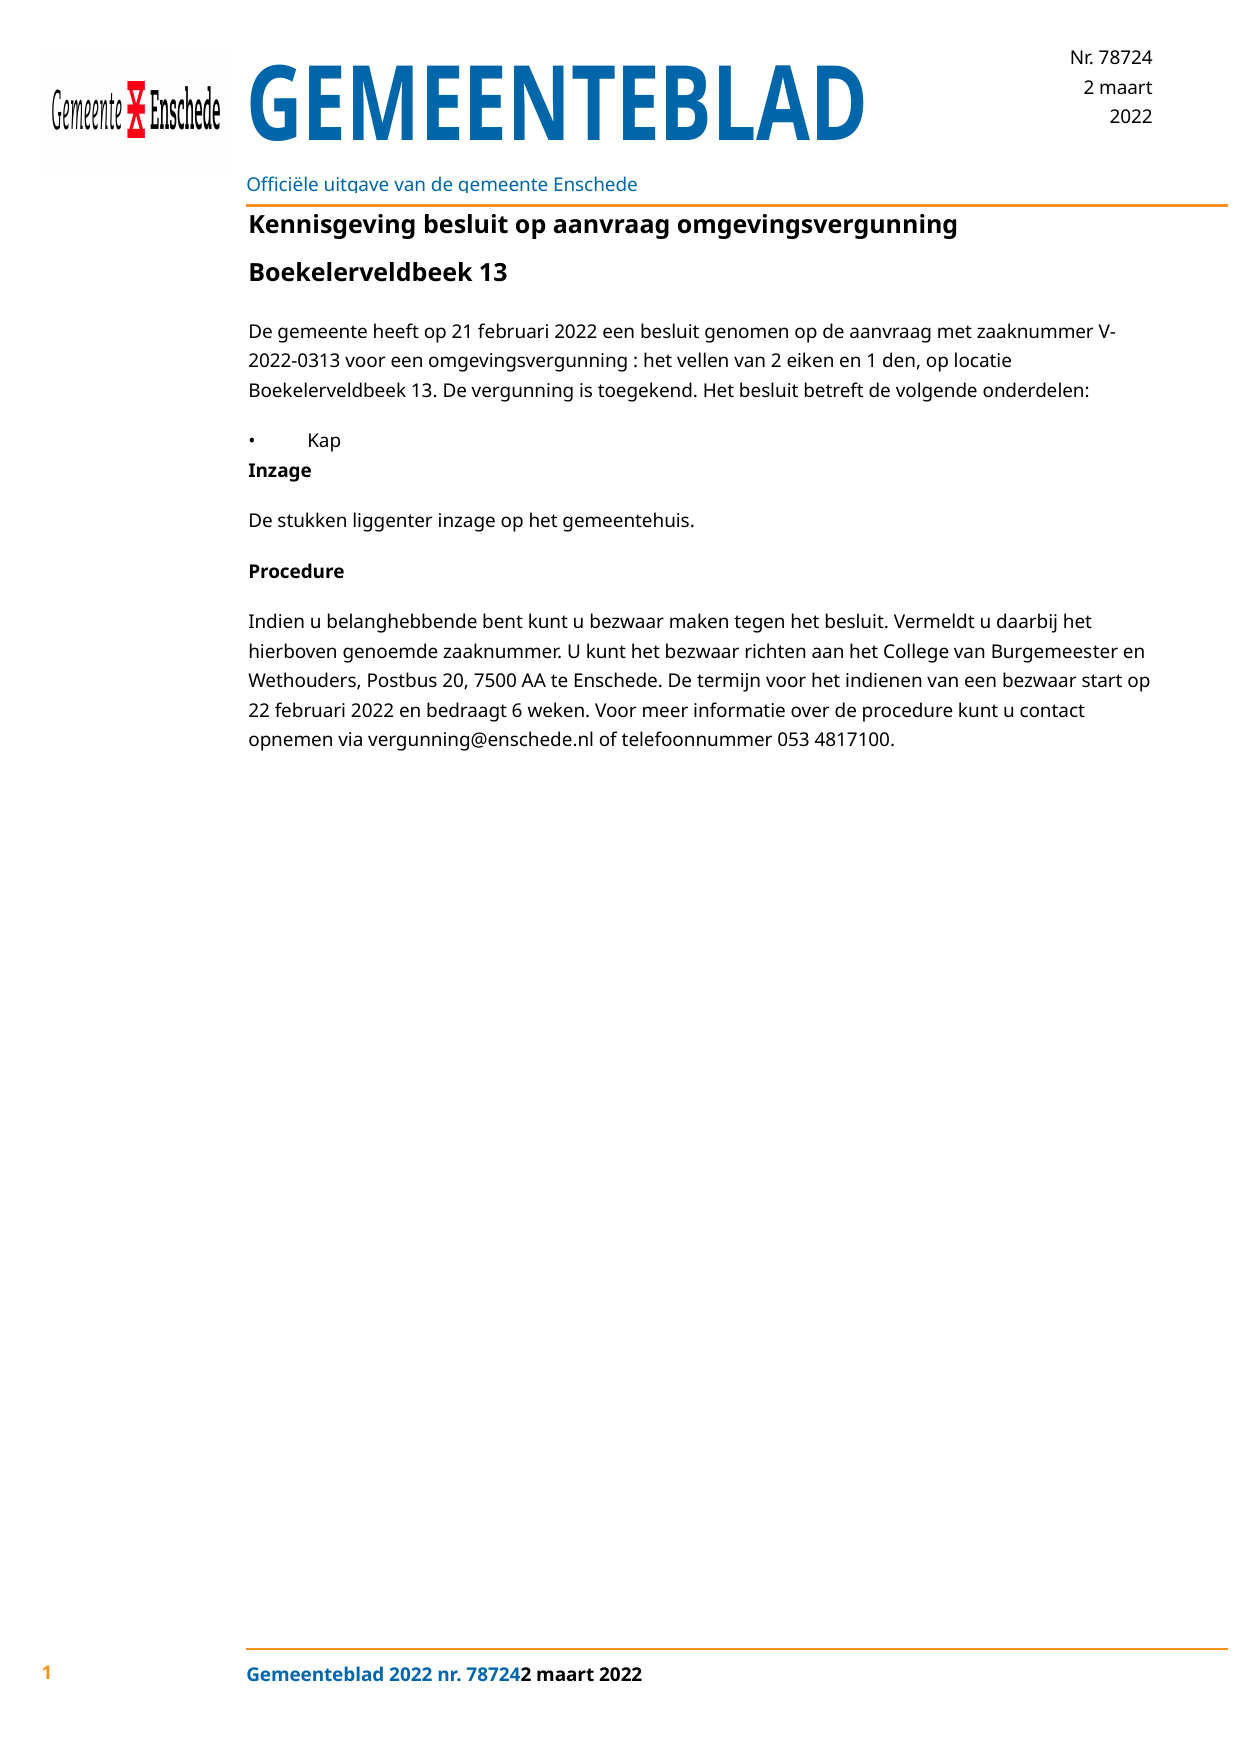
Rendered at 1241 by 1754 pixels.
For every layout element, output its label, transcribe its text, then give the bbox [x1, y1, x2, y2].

text De stukken liggenter inzage op het gemeentehuis. [248, 507, 1152, 533]
list Kap [248, 427, 1152, 453]
text De gemeente heeft op 21 februari 2022 een besluit genomen op de aanvraag met zaaknummer V-2022-0313 voor een omgevingsvergunning : het vellen van 2 eiken en 1 den, op locatie Boekelerveldbeek 13. De vergunning is toegekend. Het besluit betreft de volgende onderdelen: [248, 318, 1152, 403]
text Kennisgeving besluit op aanvraag omgevingsvergunning Boekelerveldbeek 13 [248, 207, 1152, 288]
text Indien u belanghebbende bent kunt u bezwaar maken tegen het besluit. Vermeldt u daarbij het hierboven genoemde zaaknummer. U kunt het bezwaar richten aan het College van Burgemees­ter en Wethouders, Postbus 20, 7500 AA te Enschede. De termijn voor het indienen van een bezwaar start op 22 februari 2022 en bedraagt 6 weken. Voor meer informatie over de procedure kunt u contact opnemen via vergunning@enschede.nl of telefoonnummer 053 4817100. [248, 608, 1152, 752]
text Inzage [248, 457, 1152, 483]
picture [41, 47, 231, 172]
text Procedure [248, 558, 1152, 584]
